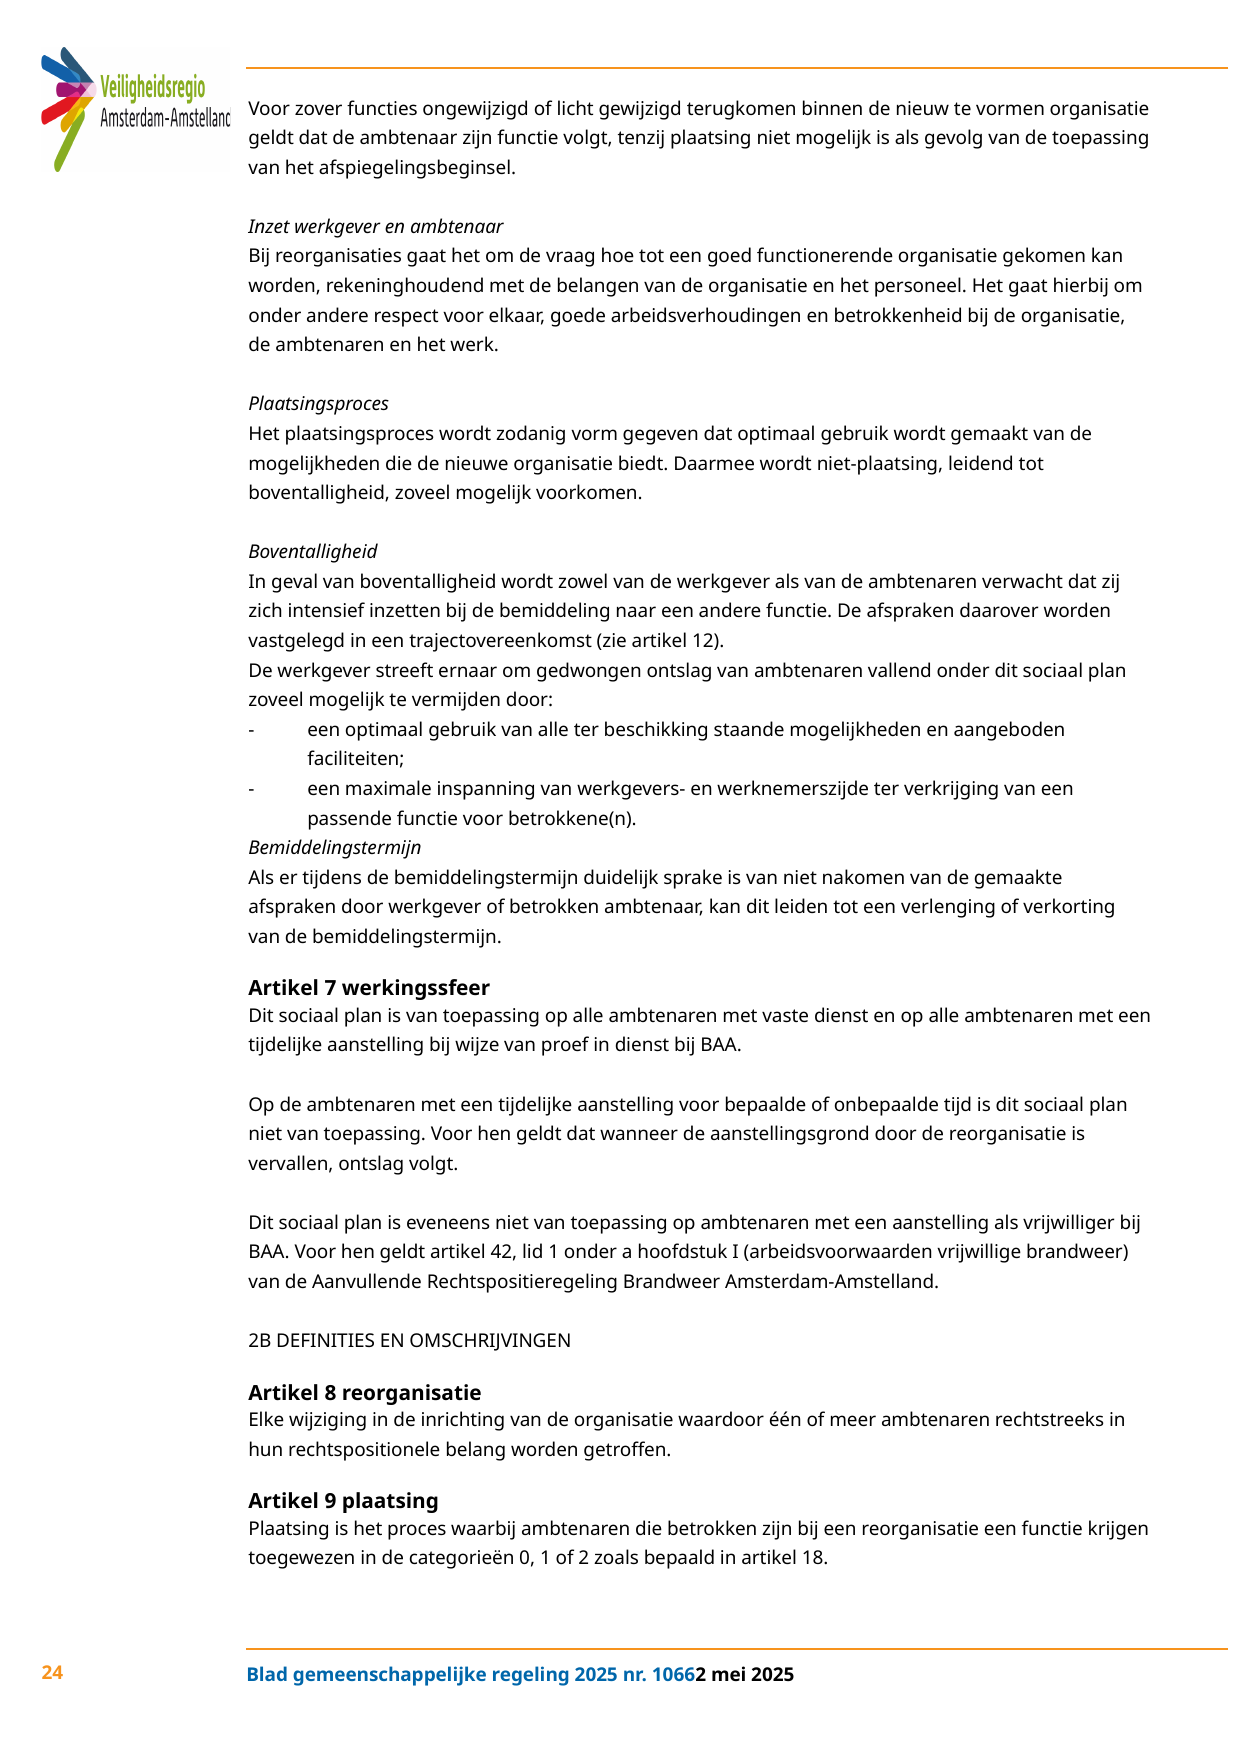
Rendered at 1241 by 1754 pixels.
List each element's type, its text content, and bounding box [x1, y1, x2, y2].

picture [41, 47, 231, 172]
text Dit sociaal plan is eveneens niet van toepassing op ambtenaren met een aanstelling als vrijwilliger bij BAA. Voor hen geldt artikel 42, lid 1 onder a hoofdstuk I (arbeidsvoorwaarden vrijwillige brandweer) van de Aanvullende Rechtspositieregeling Brandweer Amsterdam-Amstelland. [248, 1209, 1152, 1294]
text Op de ambtenaren met een tijdelijke aanstelling voor bepaalde of onbepaalde tijd is dit sociaal plan niet van toepassing. Voor hen geldt dat wanneer de aanstellingsgrond door de reorganisatie is vervallen, ontslag volgt. [248, 1091, 1152, 1176]
text Elke wijziging in de inrichting van de organisatie waardoor één of meer ambtenaren rechtstreeks in hun rechtspositionele belang worden getroffen. [248, 1406, 1152, 1462]
text Plaatsing is het proces waarbij ambtenaren die betrokken zijn bij een reorganisatie een functie krijgen toegewezen in de categorieën 0, 1 of 2 zoals bepaald in artikel 18. [248, 1515, 1152, 1570]
text Bij reorganisaties gaat het om de vraag hoe tot een goed functionerende organisatie gekomen kan worden, rekeninghoudend met de belangen van de organisatie en het personeel. Het gaat hierbij om onder andere respect voor elkaar, goede arbeidsverhoudingen en betrokkenheid bij de organisatie, de ambtenaren en het werk. [248, 243, 1152, 357]
text Inzet werkgever en ambtenaar [248, 213, 1152, 239]
text Voor zover functies ongewijzigd of licht gewijzigd terugkomen binnen de nieuw te vormen organisatie geldt dat de ambtenaar zijn functie volgt, tenzij plaatsing niet mogelijk is als gevolg van de toepassing van het afspiegelingsbeginsel. [248, 95, 1152, 180]
text In geval van boventalligheid wordt zowel van de werkgever als van de ambtenaren verwacht dat zij zich intensief inzetten bij de bemiddeling naar een andere functie. De afspraken daarover worden vastgelegd in een trajectovereenkomst (zie artikel 12). [248, 568, 1152, 653]
text Artikel 9 plaatsing [248, 1486, 1152, 1515]
text Artikel 8 reorganisatie [248, 1378, 1152, 1406]
text Het plaatsingsproces wordt zodanig vorm gegeven dat optimaal gebruik wordt gemaakt van de mogelijkheden die de nieuwe organisatie biedt. Daarmee wordt niet-plaatsing, leidend tot boventalligheid, zoveel mogelijk voorkomen. [248, 420, 1152, 505]
text 2B DEFINITIES EN OMSCHRIJVINGEN [248, 1327, 1152, 1353]
list een optimaal gebruik van alle ter beschikking staande mogelijkheden en aangeboden faciliteiten; [248, 716, 1152, 771]
text Artikel 7 werkingssfeer [248, 973, 1152, 1002]
text Bemiddelingstermijn [248, 834, 1152, 860]
text De werkgever streeft ernaar om gedwongen ontslag van ambtenaren vallend onder dit sociaal plan zoveel mogelijk te vermijden door: [248, 657, 1152, 712]
text Plaatsingsproces [248, 391, 1152, 416]
text Boventalligheid [248, 538, 1152, 564]
text Als er tijdens de bemiddelingstermijn duidelijk sprake is van niet nakomen van de gemaakte afspraken door werkgever of betrokken ambtenaar, kan dit leiden tot een verlenging of verkorting van de bemiddelingstermijn. [248, 864, 1152, 949]
text Dit sociaal plan is van toepassing op alle ambtenaren met vaste dienst en op alle ambtenaren met een tijdelijke aanstelling bij wijze van proef in dienst bij BAA. [248, 1002, 1152, 1057]
list een maximale inspanning van werkgevers- en werknemerszijde ter verkrijging van een passende functie voor betrokkene(n). [248, 775, 1152, 831]
